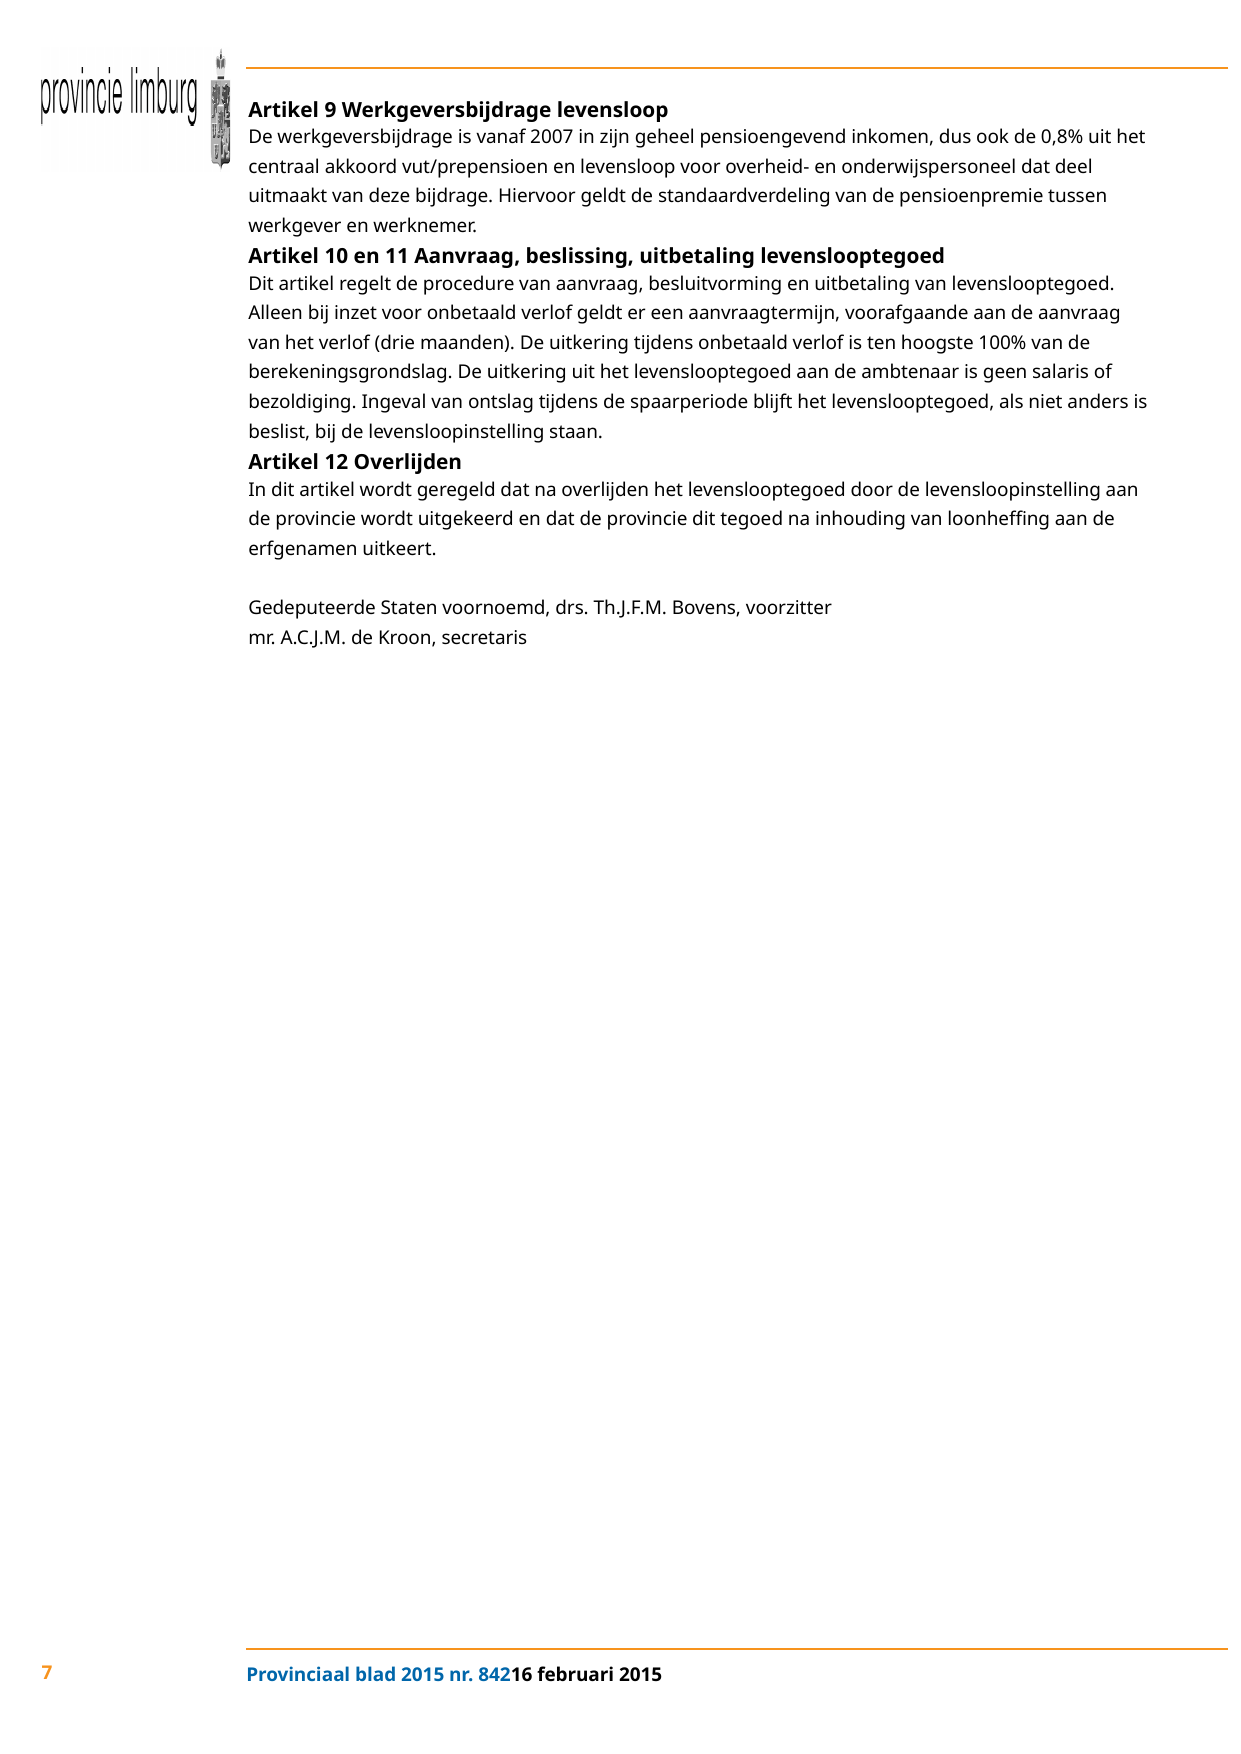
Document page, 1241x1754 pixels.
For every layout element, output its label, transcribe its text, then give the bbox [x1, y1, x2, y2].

text De werkgeversbijdrage is vanaf 2007 in zijn geheel pensioengevend inkomen, dus ook de 0,8% uit het centraal akkoord vut/prepensioen en levensloop voor overheid- en onderwijspersoneel dat deel uitmaakt van deze bijdrage. Hiervoor geldt de standaardverdeling van de pensioenpremie tussen werkgever en werknemer. [248, 123, 1152, 238]
text Gedeputeerde Staten voornoemd, drs. Th.J.F.M. Bovens, voorzitter [248, 594, 1152, 620]
text Artikel 12 Overlijden [248, 447, 1152, 476]
picture [41, 47, 231, 172]
text Artikel 10 en 11 Aanvraag, beslissing, uitbetaling levenslooptegoed [248, 242, 1152, 270]
text Artikel 9 Werkgeversbijdrage levensloop [248, 95, 1152, 123]
text Dit artikel regelt de procedure van aanvraag, besluitvorming en uitbetaling van levenslooptegoed. Alleen bij inzet voor onbetaald verlof geldt er een aanvraagtermijn, voorafgaande aan de aanvraag van het verlof (drie maanden). De uitkering tijdens onbetaald verlof is ten hoogste 100% van de berekeningsgrondslag. De uitkering uit het levenslooptegoed aan de ambtenaar is geen salaris of bezoldiging. Ingeval van ontslag tijdens de spaarperiode blijft het levenslooptegoed, als niet anders is beslist, bij de levensloopinstelling staan. [248, 270, 1152, 444]
text mr. A.C.J.M. de Kroon, secretaris [248, 624, 1152, 649]
text In dit artikel wordt geregeld dat na overlijden het levenslooptegoed door de levensloopinstelling aan de provincie wordt uitgekeerd en dat de provincie dit tegoed na inhouding van loonheffing aan de erfgenamen uitkeert. [248, 476, 1152, 561]
